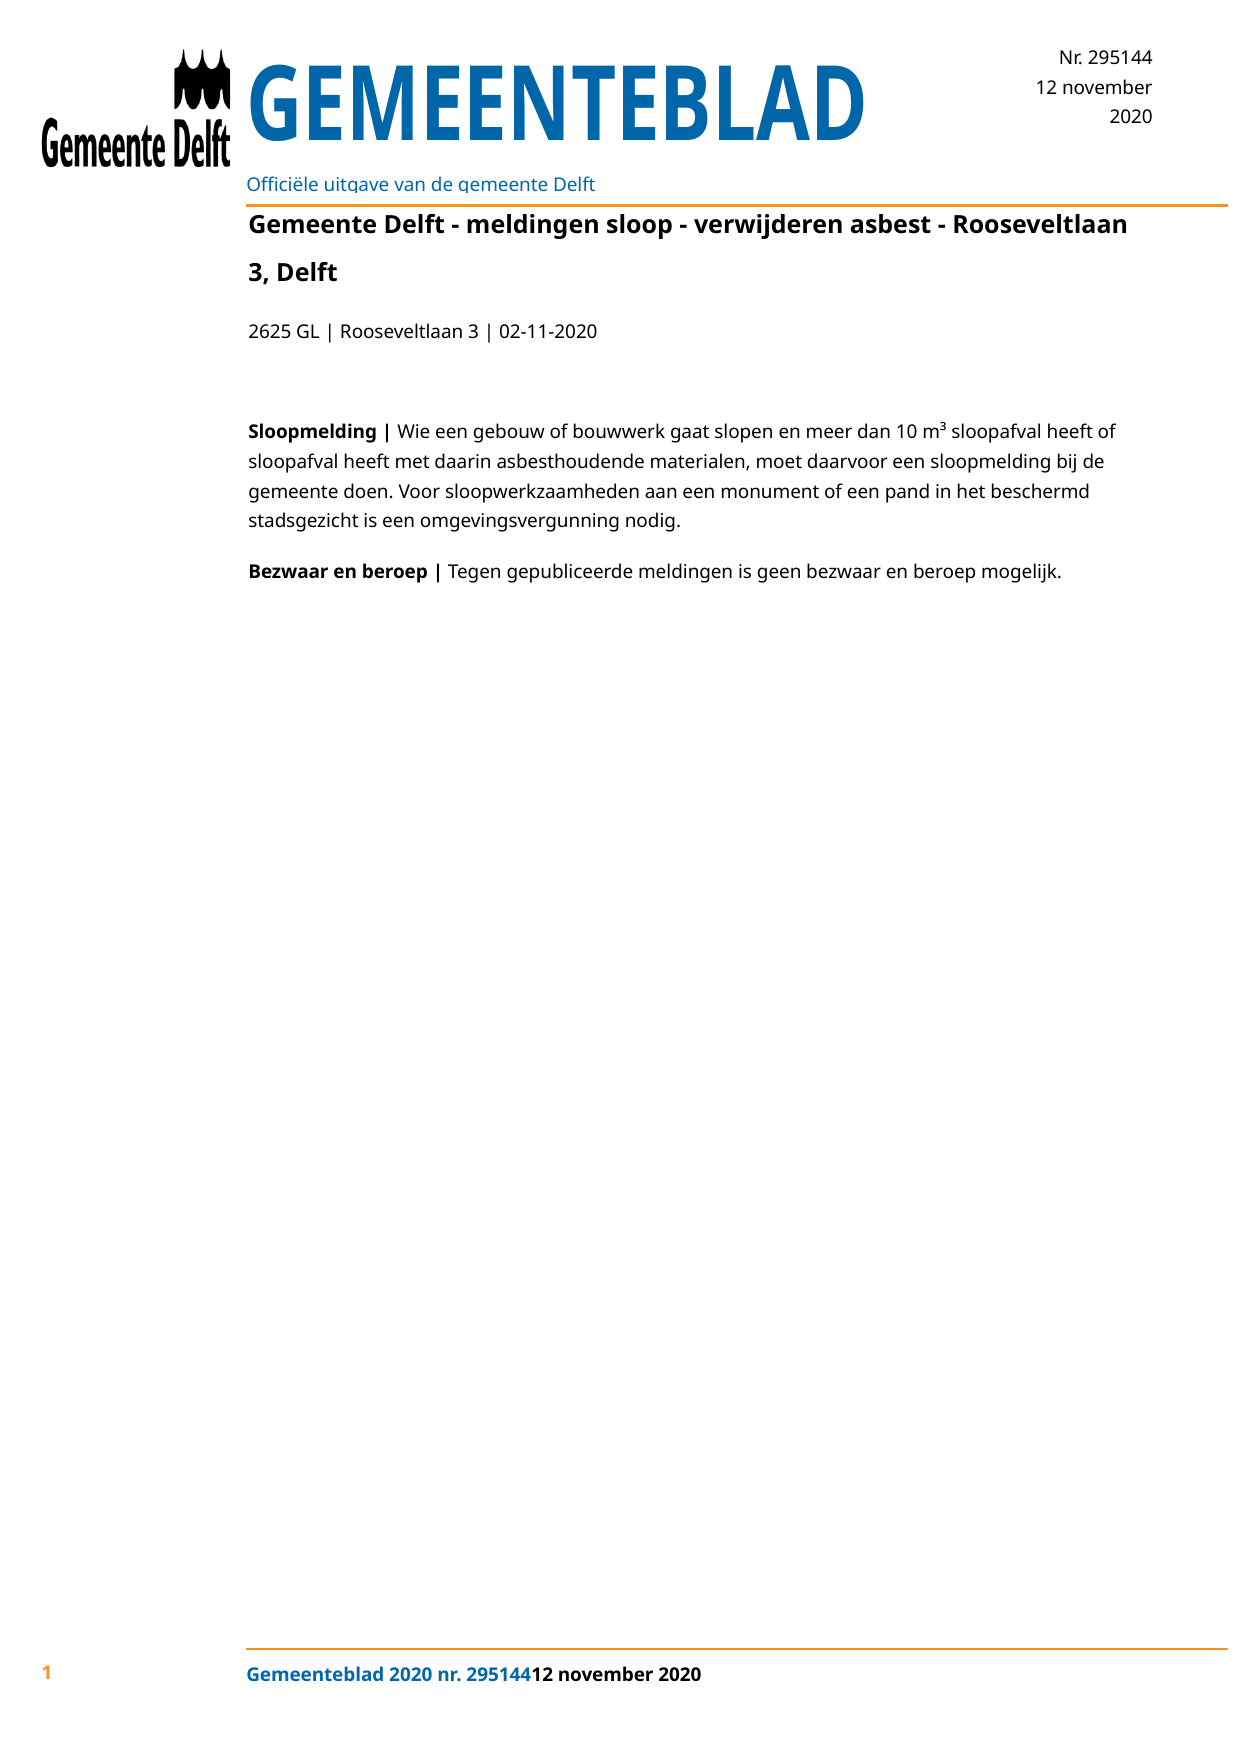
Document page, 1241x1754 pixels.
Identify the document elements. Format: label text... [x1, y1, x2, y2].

text Bezwaar en beroep | Tegen gepubliceerde meldingen is geen bezwaar en beroep mogelijk. [248, 558, 1152, 584]
text 2625 GL | Rooseveltlaan 3 | 02-11-2020 [248, 318, 1152, 344]
picture [41, 47, 231, 172]
text Gemeente Delft - meldingen sloop - verwijderen asbest - Rooseveltlaan 3, Delft [248, 207, 1152, 288]
text Sloopmelding | Wie een gebouw of bouwwerk gaat slopen en meer dan 10 m³ sloopafval heeft of sloopafval heeft met daarin asbesthoudende materialen, moet daarvoor een sloopmelding bij de gemeente doen. Voor sloopwerkzaamheden aan een monument of een pand in het beschermd stadsgezicht is een omgevingsvergunning nodig. [248, 419, 1152, 533]
